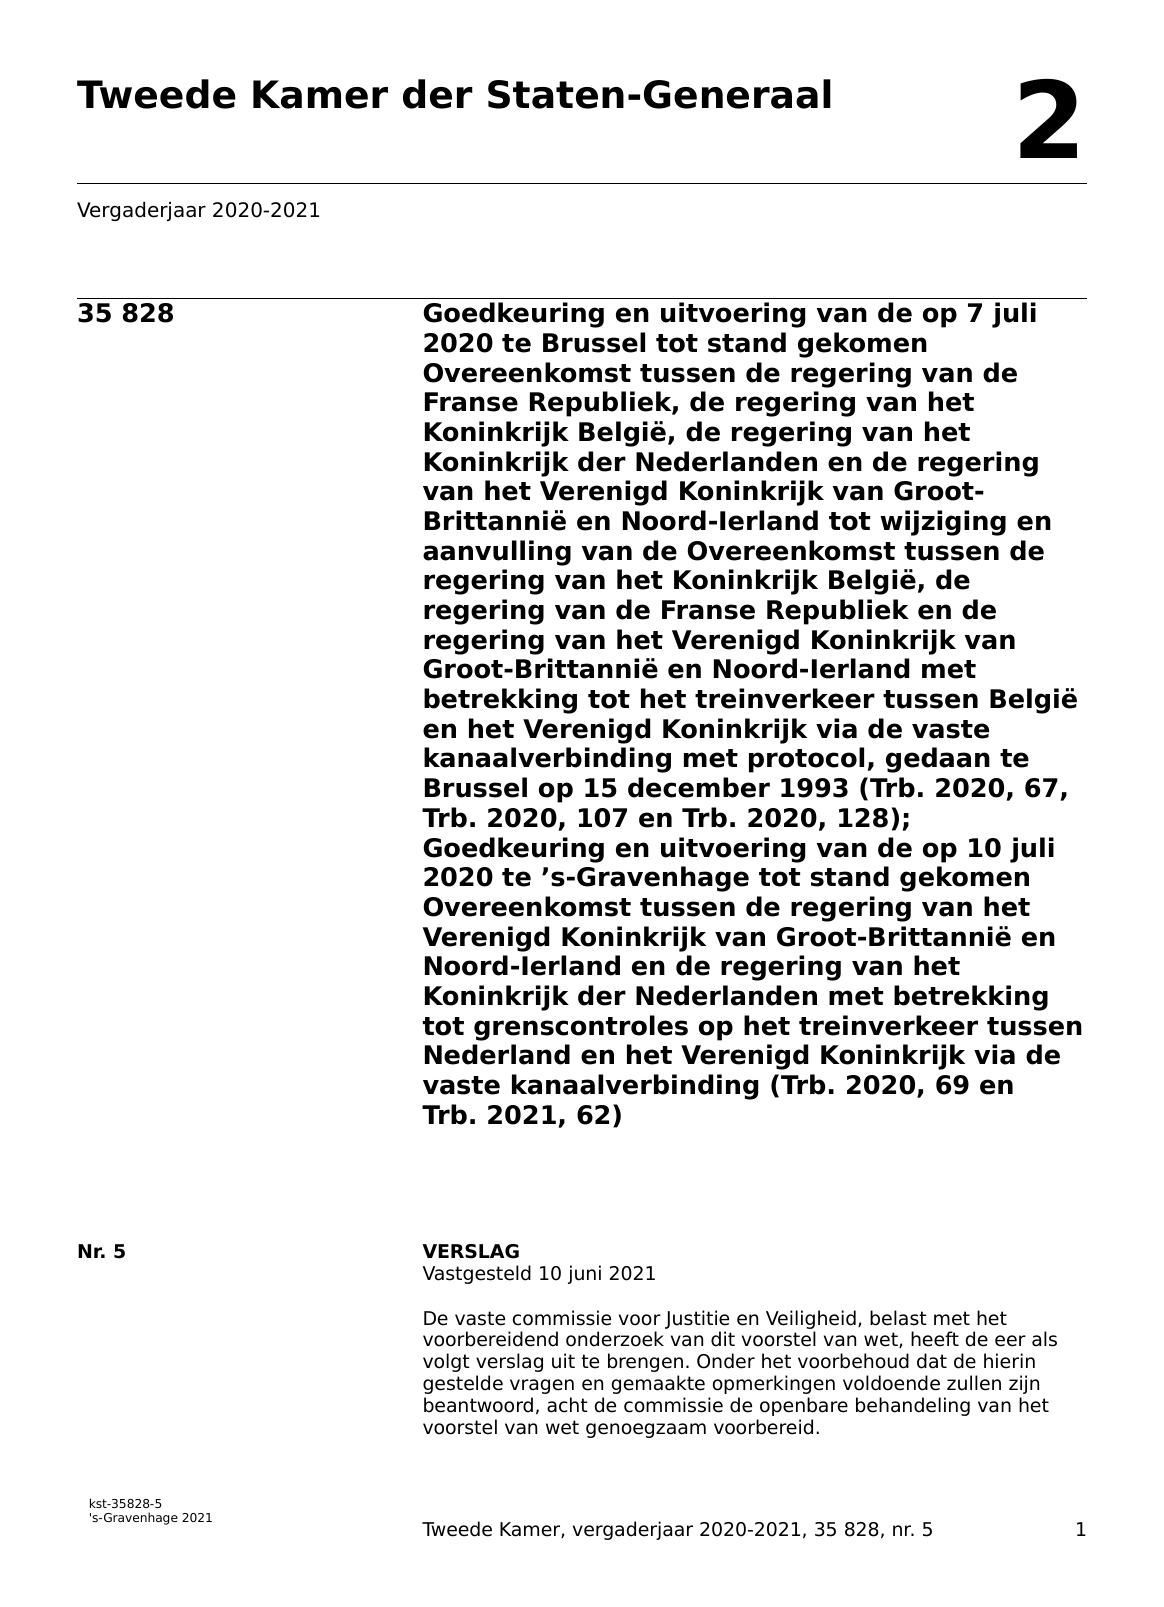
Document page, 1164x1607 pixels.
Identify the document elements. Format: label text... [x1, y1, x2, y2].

text kst-35828-5 [88, 1497, 323, 1511]
text De vaste commissie voor Justitie en Veiligheid, belast met het voorbereidend onderzoek van dit voorstel van wet, heeft de eer als volgt verslag uit te brengen. Onder het voorbehoud dat de hierin gestelde vragen en gemaakte opmerkingen voldoende zullen zijn beantwoord, acht de commissie de openbare behandeling van het voorstel van wet genoegzaam voorbereid. [422, 1307, 1087, 1439]
subtitle 35 828 Goedkeuring en uitvoering van de op 7 juli 2020 te Brussel tot stand gekomen Overeenkomst tussen de regering van de Franse Republiek, de regering van het Koninkrijk België, de regering van het Koninkrijk der Nederlanden en de regering van het Verenigd Koninkrijk van Groot-Brittannië en Noord-Ierland tot wijziging en aanvulling van de Overeenkomst tussen de regering van het Koninkrijk België, de regering van de Franse Republiek en de regering van het Verenigd Koninkrijk van Groot-Brittannië en Noord-Ierland met betrekking tot het treinverkeer tussen België en het Verenigd Koninkrijk via de vaste kanaalverbinding met protocol, gedaan te Brussel op 15 december 1993 (Trb. 2020, 67, Trb. 2020, 107 en Trb. 2020, 128); Goedkeuring en uitvoering van de op 10 juli 2020 te ’s-Gravenhage tot stand gekomen Overeenkomst tussen de regering van het Verenigd Koninkrijk van Groot-Brittannië en Noord-Ierland en de regering van het Koninkrijk der Nederlanden met betrekking tot grenscontroles op het treinverkeer tussen Nederland en het Verenigd Koninkrijk via de vaste kanaalverbinding (Trb. 2020, 69 en Trb. 2021, 62) [77, 299, 1087, 1130]
text Vastgesteld 10 juni 2021 [422, 1263, 1087, 1285]
subtitle Nr. 5 VERSLAG [77, 1241, 1087, 1263]
table_header 2 [886, 59, 1087, 183]
table_cell Vergaderjaar 2020-2021 [77, 184, 1087, 298]
table_header Tweede Kamer der Staten-Generaal [77, 59, 886, 183]
text 's-Gravenhage 2021 [88, 1511, 323, 1525]
